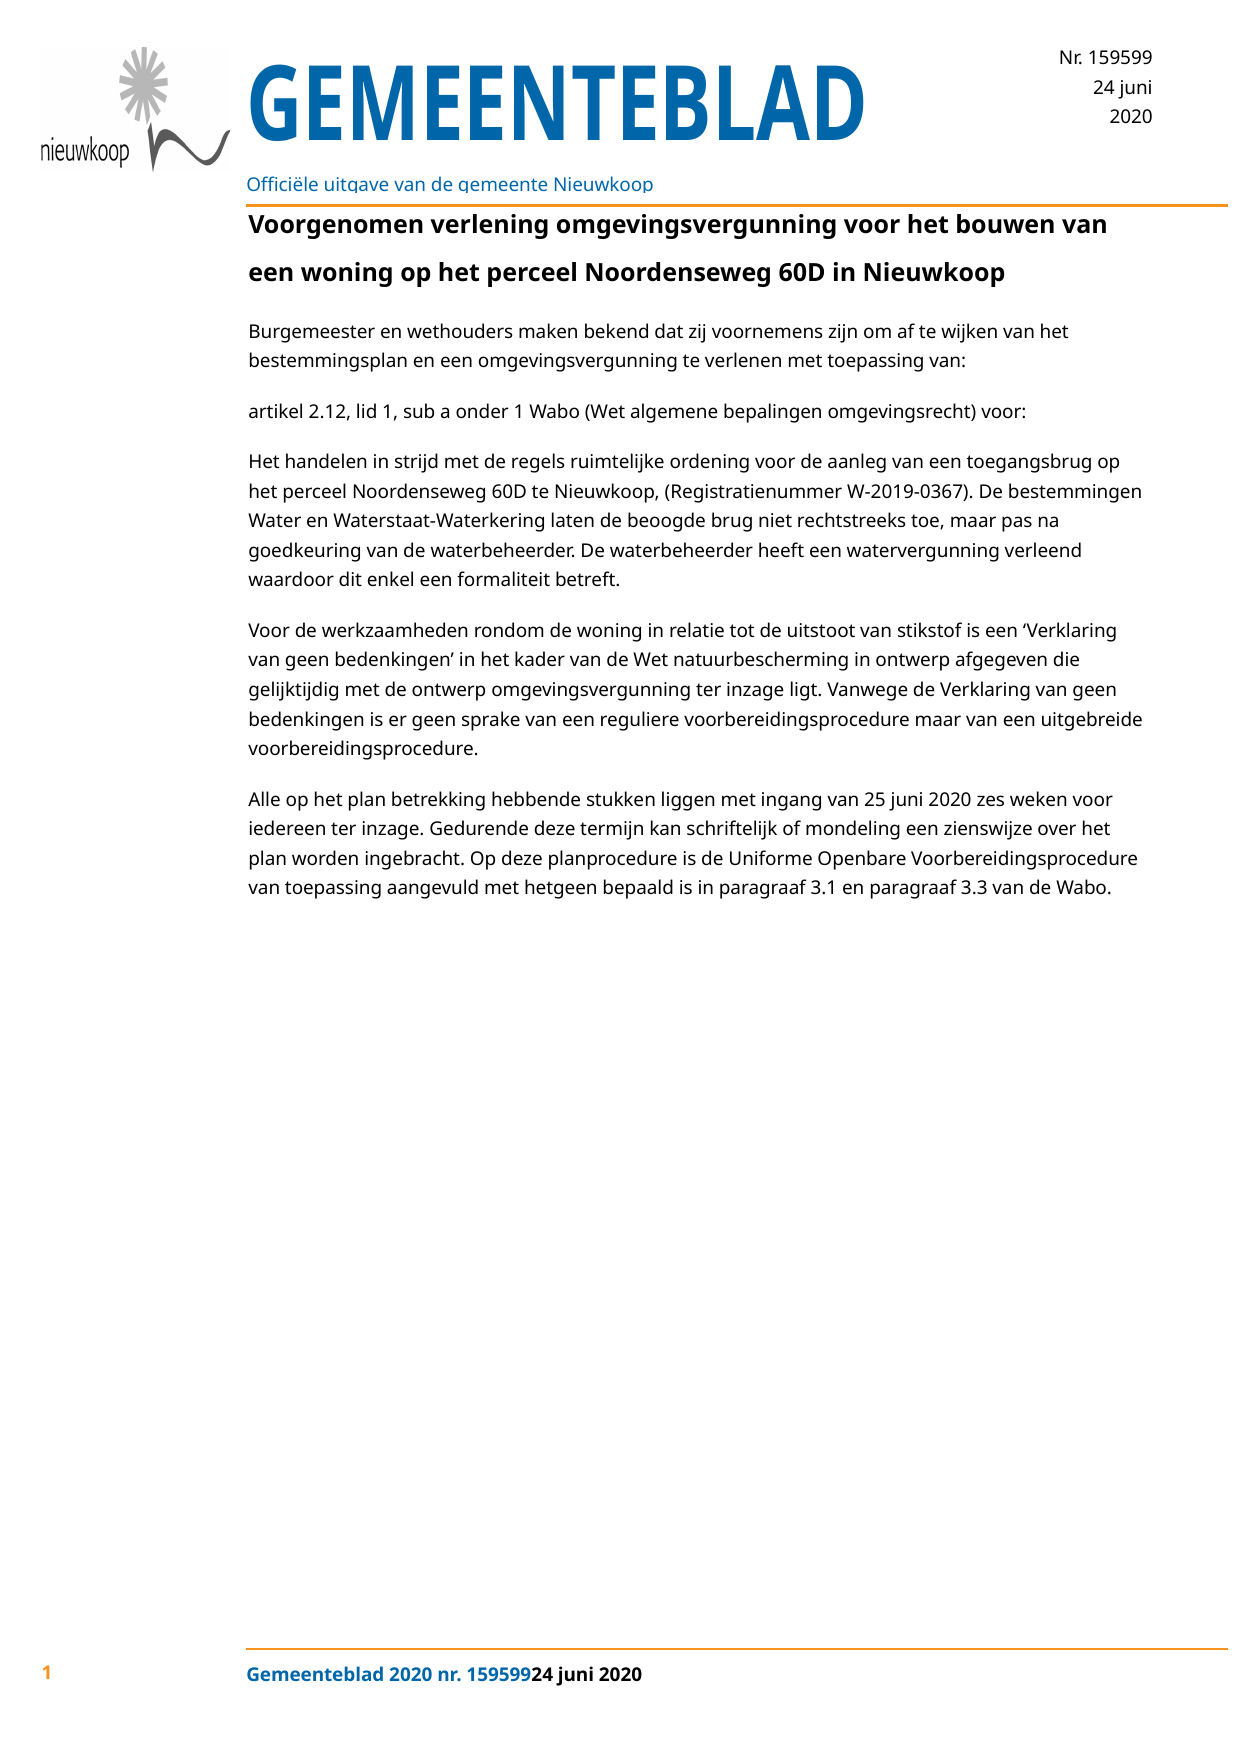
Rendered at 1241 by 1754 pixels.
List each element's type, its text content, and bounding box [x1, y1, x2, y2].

text Voor de werkzaamheden rondom de woning in relatie tot de uitstoot van stikstof is een ‘Verklaring van geen bedenkingen’ in het kader van de Wet natuurbescherming in ontwerp afgegeven die gelijktijdig met de ontwerp omgevingsvergunning ter inzage ligt. Vanwege de Verklaring van geen bedenkingen is er geen sprake van een reguliere voorbereidingsprocedure maar van een uitgebreide voorbereidingsprocedure. [248, 617, 1152, 761]
picture [41, 47, 231, 172]
text Burgemeester en wethouders maken bekend dat zij voornemens zijn om af te wijken van het bestemmingsplan en een omgevingsvergunning te verlenen met toepassing van: [248, 318, 1152, 373]
text artikel 2.12, lid 1, sub a onder 1 Wabo (Wet algemene bepalingen omgevingsrecht) voor: [248, 398, 1152, 424]
text Alle op het plan betrekking hebbende stukken liggen met ingang van 25 juni 2020 zes weken voor iedereen ter inzage. Gedurende deze termijn kan schriftelijk of mondeling een zienswijze over het plan worden ingebracht. Op deze planprocedure is de Uniforme Openbare Voorbereidingsprocedure van toepassing aangevuld met hetgeen bepaald is in paragraaf 3.1 en paragraaf 3.3 van de Wabo. [248, 786, 1152, 900]
text Voorgenomen verlening omgevingsvergunning voor het bouwen van een woning op het perceel Noordenseweg 60D in Nieuwkoop [248, 207, 1152, 288]
text Het handelen in strijd met de regels ruimtelijke ordening voor de aanleg van een toegangsbrug op het perceel Noordenseweg 60D te Nieuwkoop, (Registratienummer W-2019-0367). De bestemmingen Water en Waterstaat-Waterkering laten de beoogde brug niet rechtstreeks toe, maar pas na goedkeuring van de waterbeheerder. De waterbeheerder heeft een watervergunning verleend waardoor dit enkel een formaliteit betreft. [248, 448, 1152, 592]
